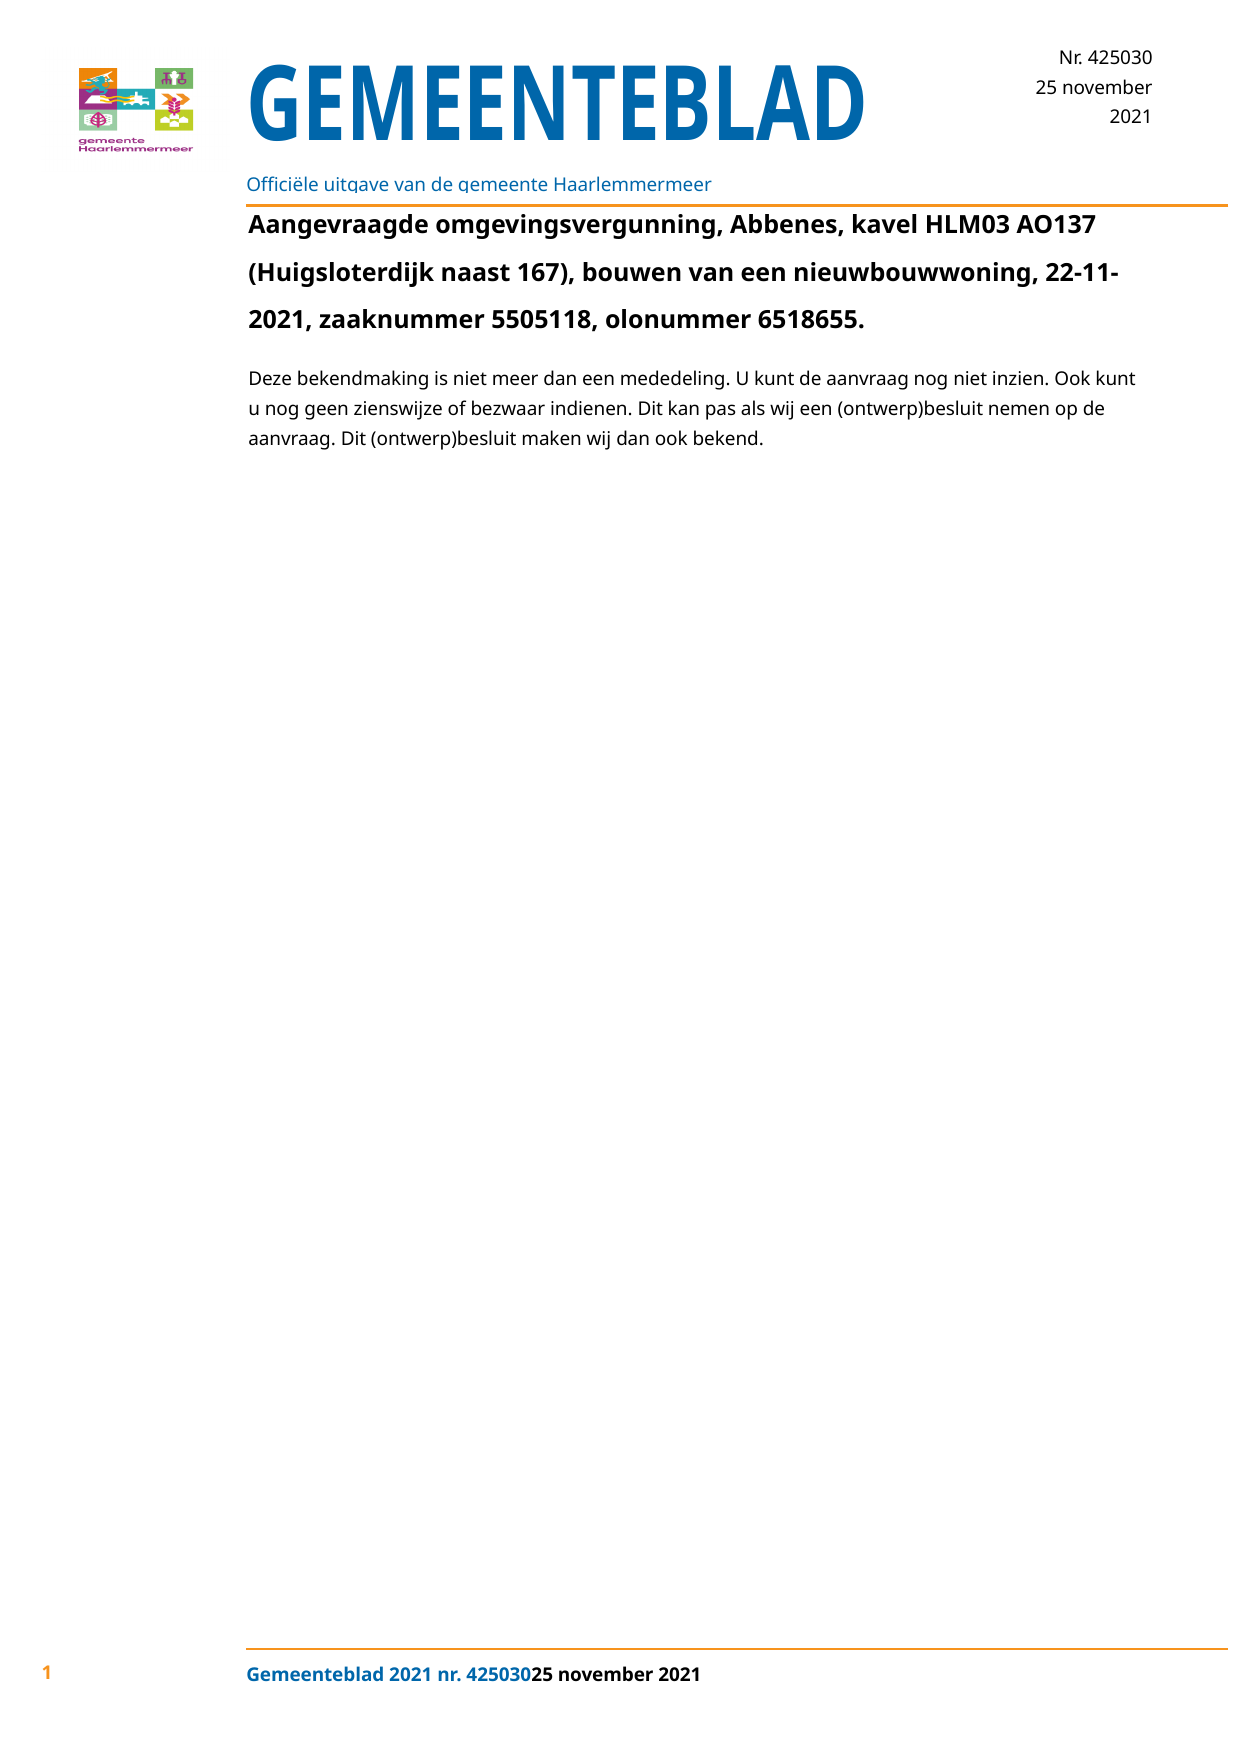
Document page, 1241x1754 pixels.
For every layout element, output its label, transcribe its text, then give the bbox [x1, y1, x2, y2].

picture [41, 47, 231, 172]
text Deze bekendmaking is niet meer dan een mededeling. U kunt de aanvraag nog niet inzien. Ook kunt u nog geen zienswijze of bezwaar indienen. Dit kan pas als wij een (ontwerp)besluit nemen op de aanvraag. Dit (ontwerp)besluit maken wij dan ook bekend. [248, 366, 1152, 450]
text Aangevraagde omgevingsvergunning, Abbenes, kavel HLM03 AO137 (Huigsloterdijk naast 167), bouwen van een nieuwbouwwoning, 22-11-2021, zaaknummer 5505118, olonummer 6518655. [248, 207, 1152, 336]
